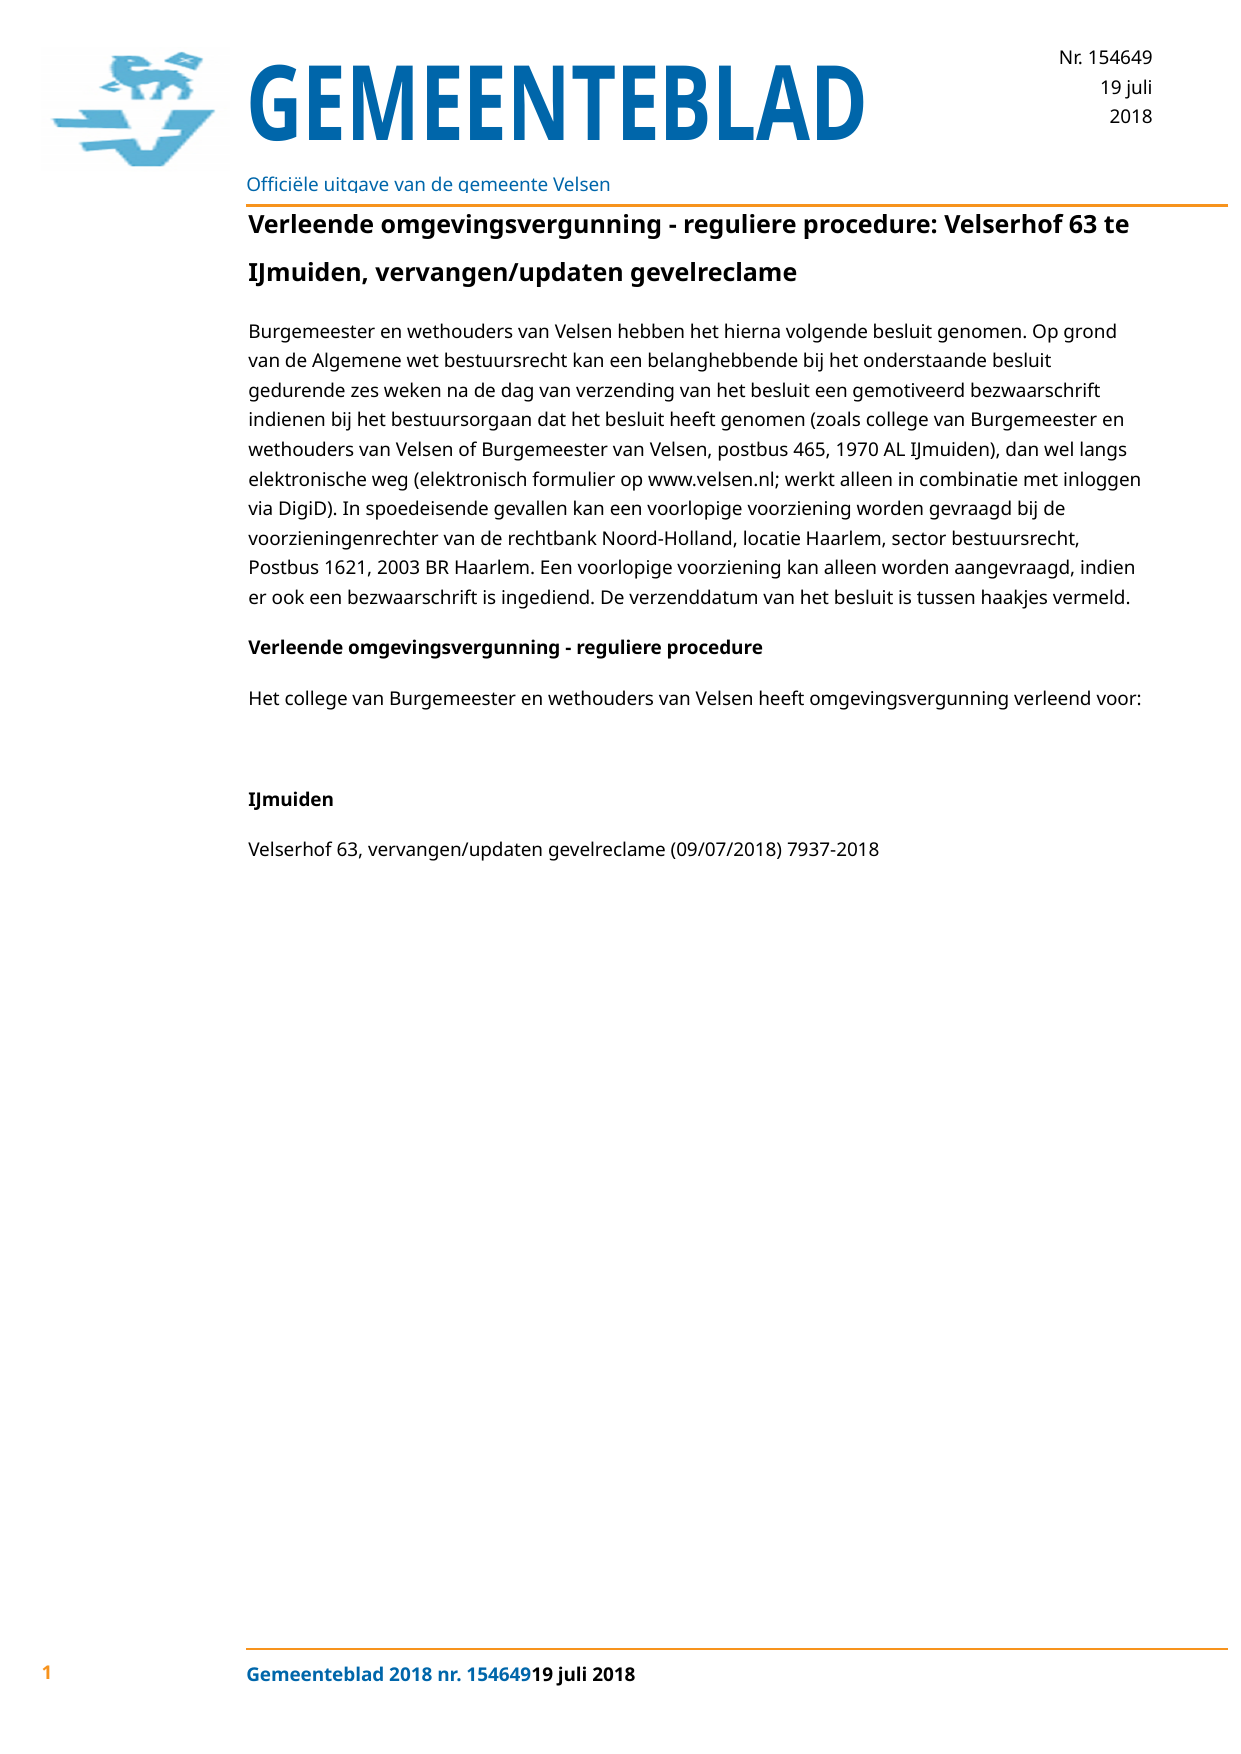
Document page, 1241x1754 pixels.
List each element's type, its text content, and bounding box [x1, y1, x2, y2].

text Velserhof 63, vervangen/updaten gevelreclame (09/07/2018) 7937-2018 [248, 836, 1152, 862]
text IJmuiden [248, 786, 1152, 812]
text Burgemeester en wethouders van Velsen hebben het hierna volgende besluit genomen. Op grond van de Algemene wet bestuursrecht kan een belanghebbende bij het onderstaande besluit gedurende zes weken na de dag van verzending van het besluit een gemotiveerd bezwaarschrift indienen bij het bestuursorgaan dat het besluit heeft genomen (zoals college van Burgemeester en wethouders van Velsen of Burgemeester van Velsen, postbus 465, 1970 AL IJmuiden), dan wel langs elektronische weg (elektronisch formulier op www.velsen.nl; werkt alleen in combinatie met inloggen via DigiD). In spoedeisende gevallen kan een voorlopige voorziening worden gevraagd bij de voorzieningenrechter van de rechtbank Noord-Holland, locatie Haarlem, sector bestuursrecht, Postbus 1621, 2003 BR Haarlem. Een voorlopige voorziening kan alleen worden aangevraagd, indien er ook een bezwaarschrift is ingediend. De verzenddatum van het besluit is tussen haakjes vermeld. [248, 318, 1152, 610]
text Verleende omgevingsvergunning - reguliere procedure [248, 634, 1152, 660]
text Het college van Burgemeester en wethouders van Velsen heeft omgevingsvergunning verleend voor: [248, 685, 1152, 711]
text Verleende omgevingsvergunning - reguliere procedure: Velserhof 63 te IJmuiden, vervangen/updaten gevelreclame [248, 207, 1152, 288]
picture [41, 47, 231, 172]
